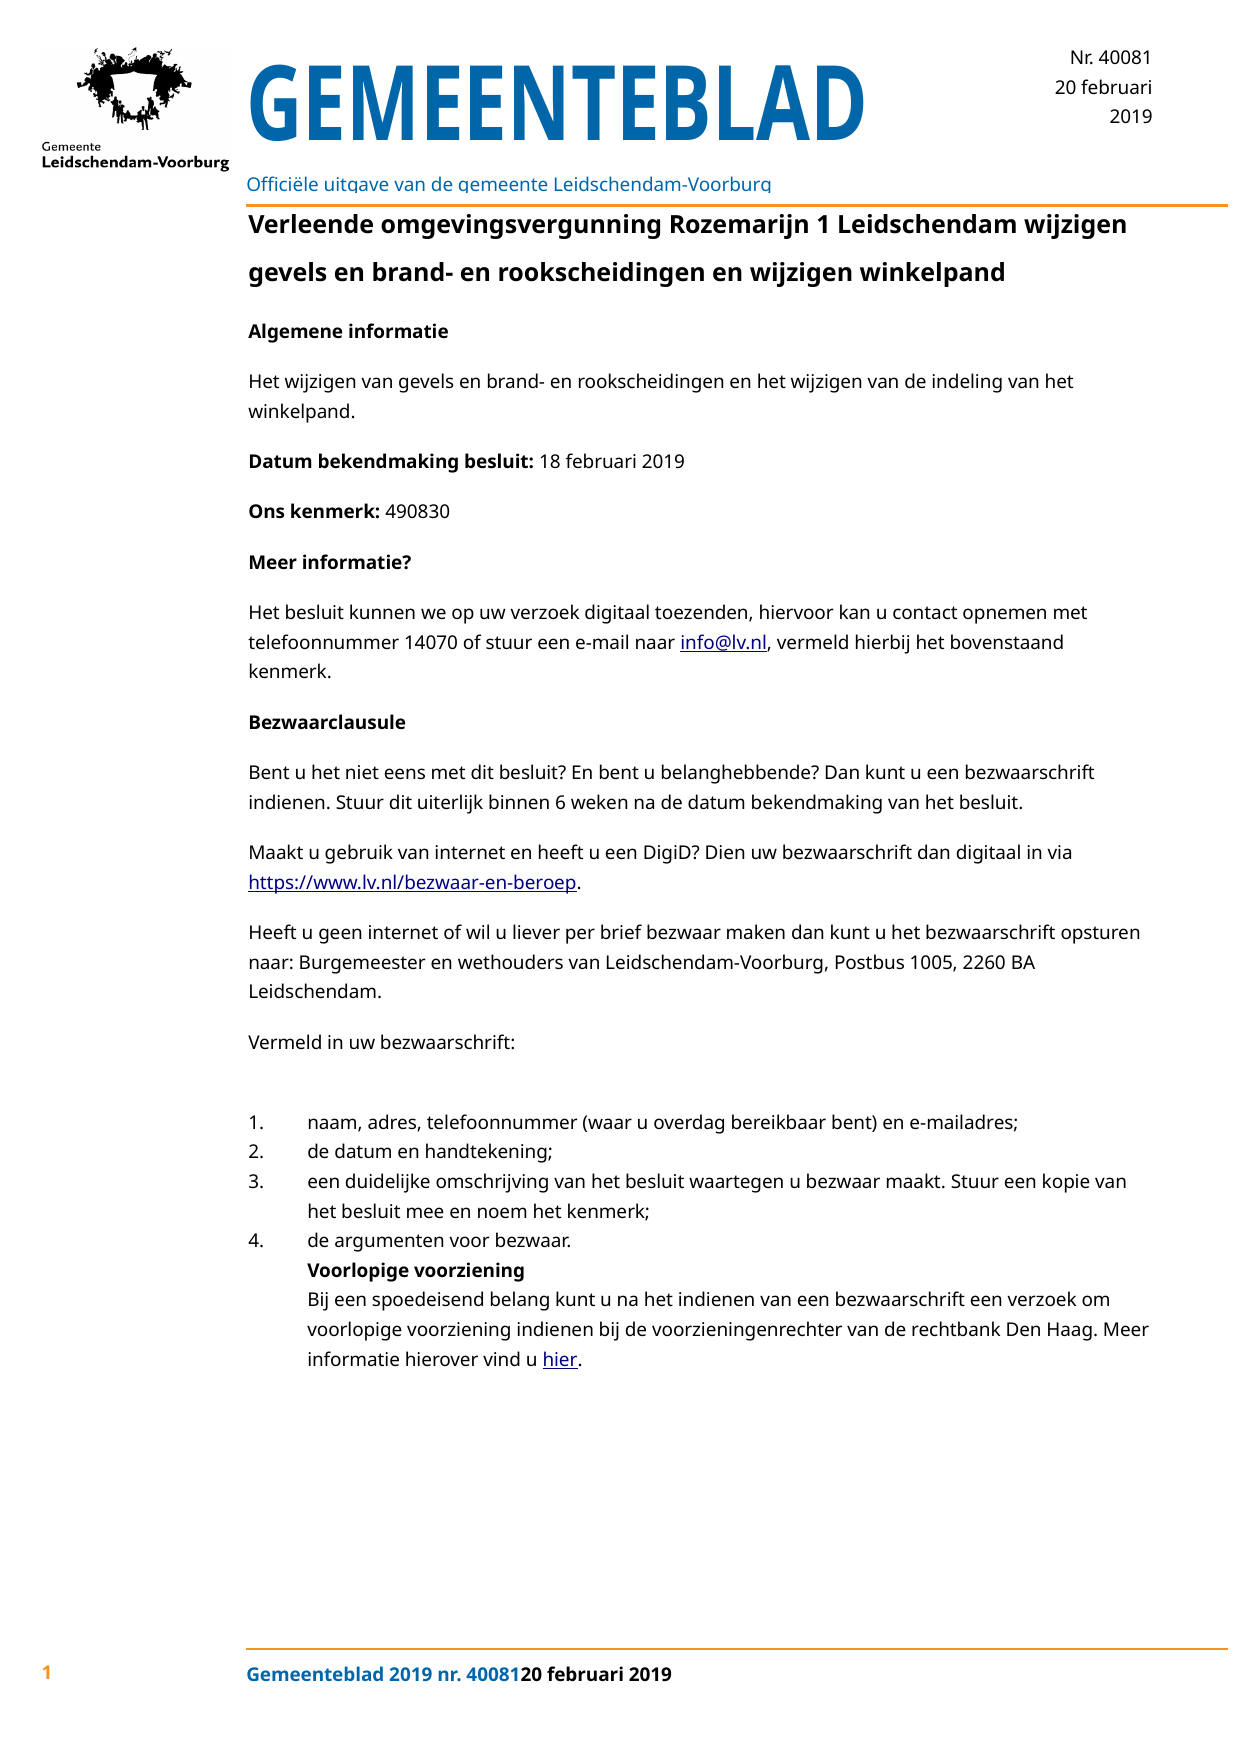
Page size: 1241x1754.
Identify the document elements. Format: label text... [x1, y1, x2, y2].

text Vermeld in uw bezwaarschrift: [248, 1029, 1152, 1055]
list Voorlopige voorziening [248, 1257, 1152, 1283]
list naam, adres, telefoonnummer (waar u overdag bereikbaar bent) en e-mailadres; [248, 1109, 1152, 1135]
text Het besluit kunnen we op uw verzoek digitaal toezenden, hiervoor kan u contact opnemen met telefoonnummer 14070 of stuur een e-mail naar info@lv.nl, vermeld hierbij het bovenstaand kenmerk. [248, 599, 1152, 684]
picture [41, 47, 231, 172]
text Ons kenmerk: 490830 [248, 499, 1152, 524]
text Meer informatie? [248, 549, 1152, 575]
text Datum bekendmaking besluit: 18 februari 2019 [248, 448, 1152, 474]
text Het wijzigen van gevels en brand- en rookscheidingen en het wijzigen van de indeling van het winkelpand. [248, 368, 1152, 424]
list Bij een spoedeisend belang kunt u na het indienen van een bezwaarschrift een verzoek om voorlopige voorziening indienen bij de voorzieningenrechter van de rechtbank Den Haag. Meer informatie hierover vind u hier. [248, 1287, 1152, 1372]
text Algemene informatie [248, 318, 1152, 344]
list een duidelijke omschrijving van het besluit waartegen u bezwaar maakt. Stuur een kopie van het besluit mee en noem het kenmerk; [248, 1168, 1152, 1224]
text Maakt u gebruik van internet en heeft u een DigiD? Dien uw bezwaarschrift dan digitaal in via https://www.lv.nl/bezwaar-en-beroep. [248, 839, 1152, 895]
list de datum en handtekening; [248, 1139, 1152, 1164]
text Bezwaarclausule [248, 709, 1152, 735]
list de argumenten voor bezwaar. [248, 1227, 1152, 1253]
text Heeft u geen internet of wil u liever per brief bezwaar maken dan kunt u het bezwaarschrift opsturen naar: Burgemeester en wethouders van Leidschendam-Voorburg, Postbus 1005, 2260 BA Leidschendam. [248, 919, 1152, 1004]
text Verleende omgevingsvergunning Rozemarijn 1 Leidschendam wijzigen gevels en brand- en rookscheidingen en wijzigen winkelpand [248, 207, 1152, 288]
text Bent u het niet eens met dit besluit? En bent u belanghebbende? Dan kunt u een bezwaarschrift indienen. Stuur dit uiterlijk binnen 6 weken na de datum bekendmaking van het besluit. [248, 759, 1152, 815]
